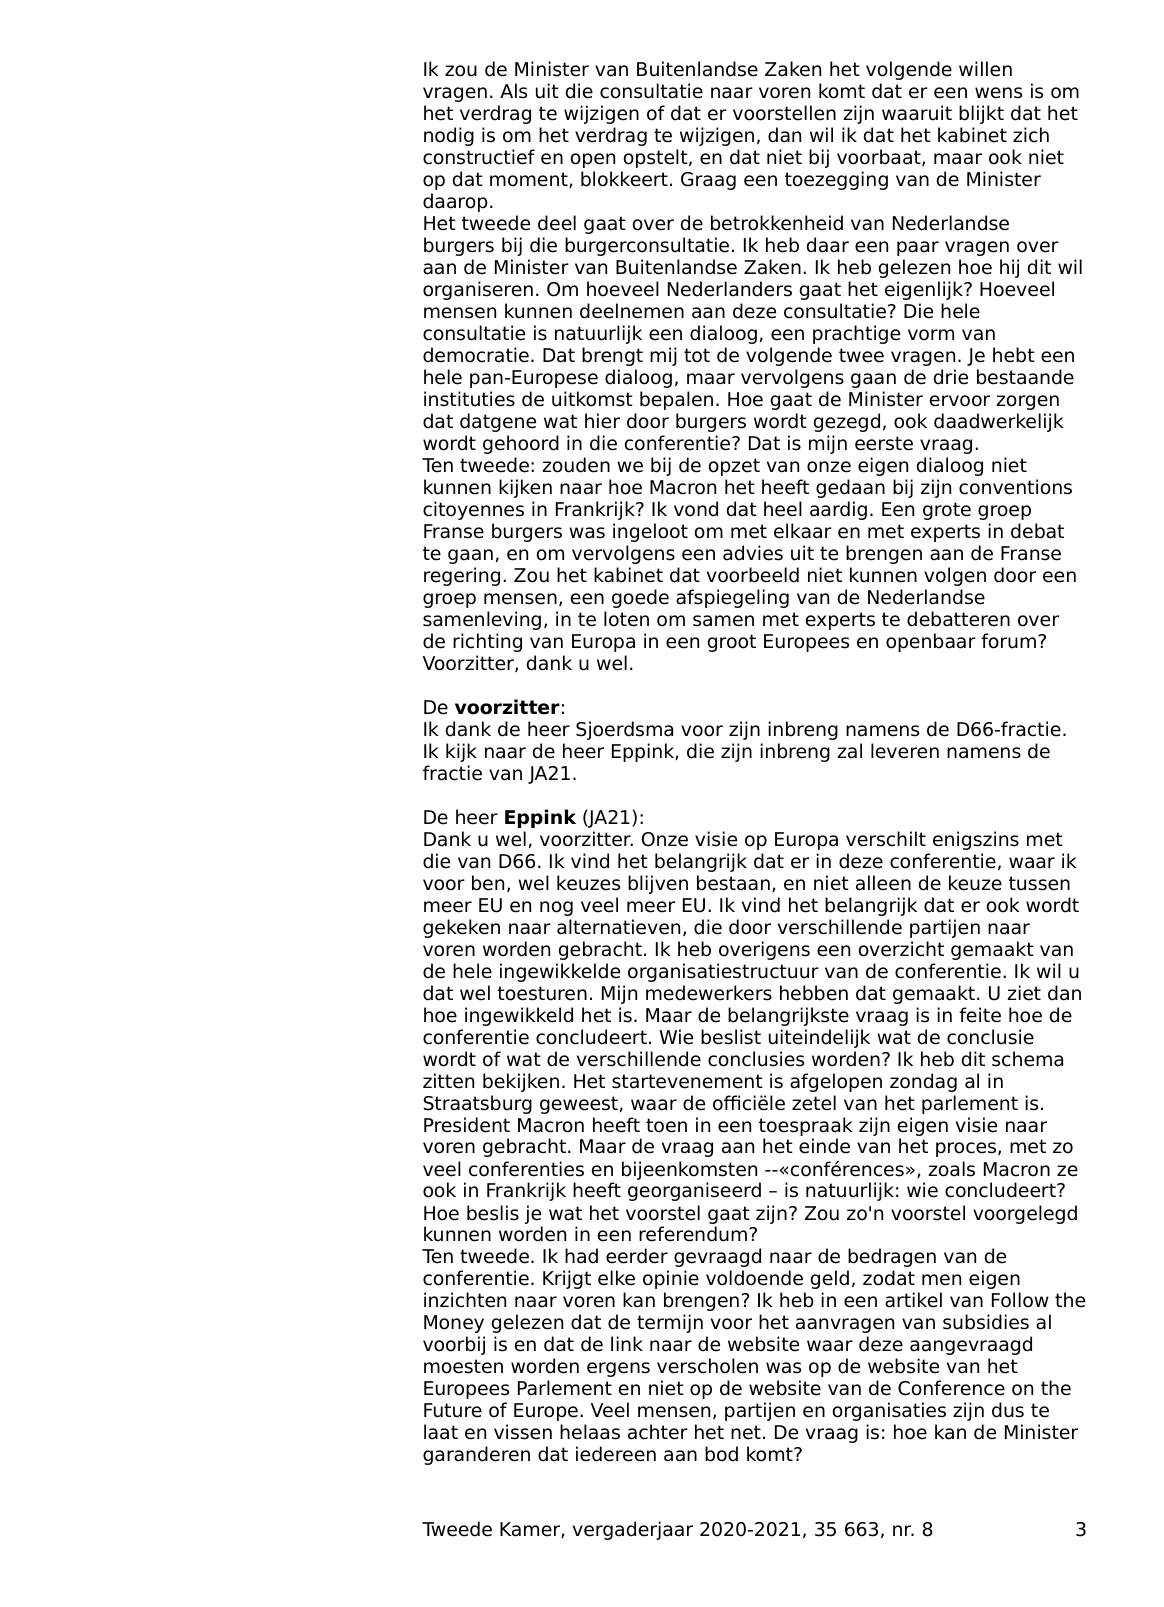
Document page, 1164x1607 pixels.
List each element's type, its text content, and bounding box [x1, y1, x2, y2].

text Ik dank de heer Sjoerdsma voor zijn inbreng namens de D66-fractie. Ik kijk naar de heer Eppink, die zijn inbreng zal leveren namens de fractie van JA21. [422, 719, 1087, 784]
text Ten tweede: zouden we bij de opzet van onze eigen dialoog niet kunnen kijken naar hoe Macron het heeft gedaan bij zijn conventions citoyennes in Frankrijk? Ik vond dat heel aardig. Een grote groep Franse burgers was ingeloot om met elkaar en met experts in debat te gaan, en om vervolgens een advies uit te brengen aan de Franse regering. Zou het kabinet dat voorbeeld niet kunnen volgen door een groep mensen, een goede afspiegeling van de Nederlandse samenleving, in te loten om samen met experts te debatteren over de richting van Europa in een groot Europees en openbaar forum? [422, 455, 1087, 652]
text Voorzitter, dank u wel. [422, 652, 1087, 674]
text Het tweede deel gaat over de betrokkenheid van Nederlandse burgers bij die burgerconsultatie. Ik heb daar een paar vragen over aan de Minister van Buitenlandse Zaken. Ik heb gelezen hoe hij dit wil organiseren. Om hoeveel Nederlanders gaat het eigenlijk? Hoeveel mensen kunnen deelnemen aan deze consultatie? Die hele consultatie is natuurlijk een dialoog, een prachtige vorm van democratie. Dat brengt mij tot de volgende twee vragen. Je hebt een hele pan-Europese dialoog, maar vervolgens gaan de drie bestaande instituties de uitkomst bepalen. Hoe gaat de Minister ervoor zorgen dat datgene wat hier door burgers wordt gezegd, ook daadwerkelijk wordt gehoord in die conferentie? Dat is mijn eerste vraag. [422, 213, 1087, 455]
text De heer Eppink (JA21): [422, 807, 1087, 829]
text Dank u wel, voorzitter. Onze visie op Europa verschilt enigszins met die van D66. Ik vind het belangrijk dat er in deze conferentie, waar ik voor ben, wel keuzes blijven bestaan, en niet alleen de keuze tussen meer EU en nog veel meer EU. Ik vind het belangrijk dat er ook wordt gekeken naar alternatieven, die door verschillende partijen naar voren worden gebracht. Ik heb overigens een overzicht gemaakt van de hele ingewikkelde organisatiestructuur van de conferentie. Ik wil u dat wel toesturen. Mijn medewerkers hebben dat gemaakt. U ziet dan hoe ingewikkeld het is. Maar de belangrijkste vraag is in feite hoe de conferentie concludeert. Wie beslist uiteindelijk wat de conclusie wordt of wat de verschillende conclusies worden? Ik heb dit schema zitten bekijken. Het startevenement is afgelopen zondag al in Straatsburg geweest, waar de officiële zetel van het parlement is. President Macron heeft toen in een toespraak zijn eigen visie naar voren gebracht. Maar de vraag aan het einde van het proces, met zo veel conferenties en bijeenkomsten --«conférences», zoals Macron ze ook in Frankrijk heeft georganiseerd – is natuurlijk: wie concludeert? Hoe beslis je wat het voorstel gaat zijn? Zou zo'n voorstel voorgelegd kunnen worden in een referendum? [422, 829, 1087, 1246]
text Ik zou de Minister van Buitenlandse Zaken het volgende willen vragen. Als uit die consultatie naar voren komt dat er een wens is om het verdrag te wijzigen of dat er voorstellen zijn waaruit blijkt dat het nodig is om het verdrag te wijzigen, dan wil ik dat het kabinet zich constructief en open opstelt, en dat niet bij voorbaat, maar ook niet op dat moment, blokkeert. Graag een toezegging van de Minister daarop. [422, 59, 1087, 213]
text Ten tweede. Ik had eerder gevraagd naar de bedragen van de conferentie. Krijgt elke opinie voldoende geld, zodat men eigen inzichten naar voren kan brengen? Ik heb in een artikel van Follow the Money gelezen dat de termijn voor het aanvragen van subsidies al voorbij is en dat de link naar de website waar deze aangevraagd moesten worden ergens verscholen was op de website van het Europees Parlement en niet op de website van de Conference on the Future of Europe. Veel mensen, partijen en organisaties zijn dus te laat en vissen helaas achter het net. De vraag is: hoe kan de Minister garanderen dat iedereen aan bod komt? [422, 1246, 1087, 1466]
text De voorzitter: [422, 697, 1087, 719]
